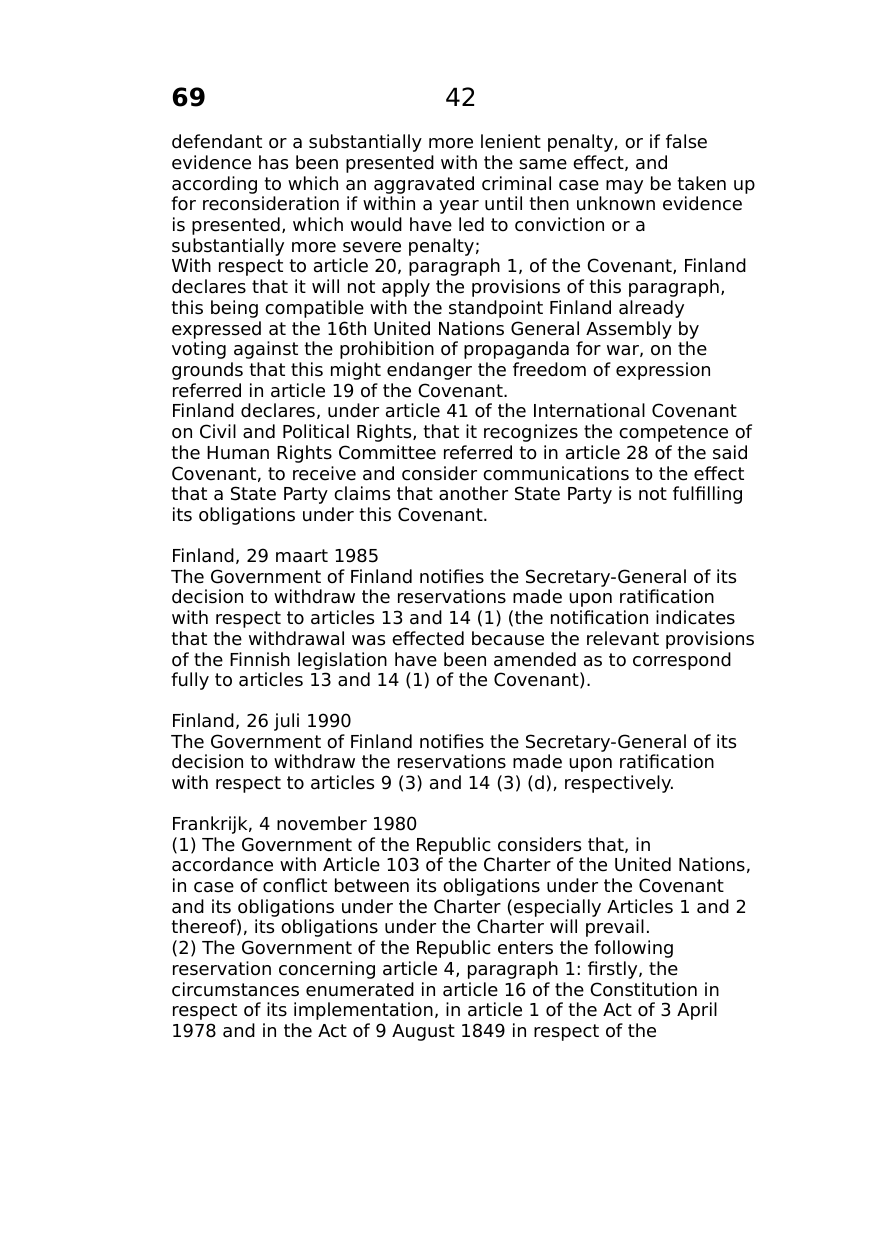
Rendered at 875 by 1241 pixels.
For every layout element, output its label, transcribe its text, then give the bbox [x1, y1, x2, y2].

text Finland, 29 maart 1985 [171, 546, 756, 566]
text (2) The Government of the Republic enters the following reservation concerning article 4, paragraph 1: firstly, the circumstances enumerated in article 16 of the Constitution in respect of its implementation, in article 1 of the Act of 3 April 1978 and in the Act of 9 August 1849 in respect of the [171, 938, 756, 1042]
text Finland, 26 juli 1990 [171, 711, 756, 732]
text (1) The Government of the Republic considers that, in accordance with Article 103 of the Charter of the United Nations, in case of conflict between its obligations under the Covenant and its obligations under the Charter (especially Articles 1 and 2 thereof), its obligations under the Charter will prevail. [171, 834, 756, 938]
text Frankrijk, 4 november 1980 [171, 814, 756, 834]
text The Government of Finland notifies the Secretary-General of its decision to withdraw the reservations made upon ratification with respect to articles 13 and 14 (1) (the notification indicates that the withdrawal was effected because the relevant provisions of the Finnish legislation have been amended as to correspond fully to articles 13 and 14 (1) of the Covenant). [171, 566, 756, 691]
text Finland declares, under article 41 of the International Covenant on Civil and Political Rights, that it recognizes the competence of the Human Rights Committee referred to in article 28 of the said Covenant, to receive and consider communications to the effect that a State Party claims that another State Party is not fulfilling its obligations under this Covenant. [171, 401, 756, 526]
text defendant or a substantially more lenient penalty, or if false evidence has been presented with the same effect, and according to which an aggravated criminal case may be taken up for reconsideration if within a year until then unknown evidence is presented, which would have led to conviction or a substantially more severe penalty; [171, 132, 756, 256]
text The Government of Finland notifies the Secretary-General of its decision to withdraw the reservations made upon ratification with respect to articles 9 (3) and 14 (3) (d), respectively. [171, 732, 756, 794]
text With respect to article 20, paragraph 1, of the Covenant, Finland declares that it will not apply the provisions of this paragraph, this being compatible with the standpoint Finland already expressed at the 16th United Nations General Assembly by voting against the prohibition of propaganda for war, on the grounds that this might endanger the freedom of expression referred in article 19 of the Covenant. [171, 256, 756, 401]
